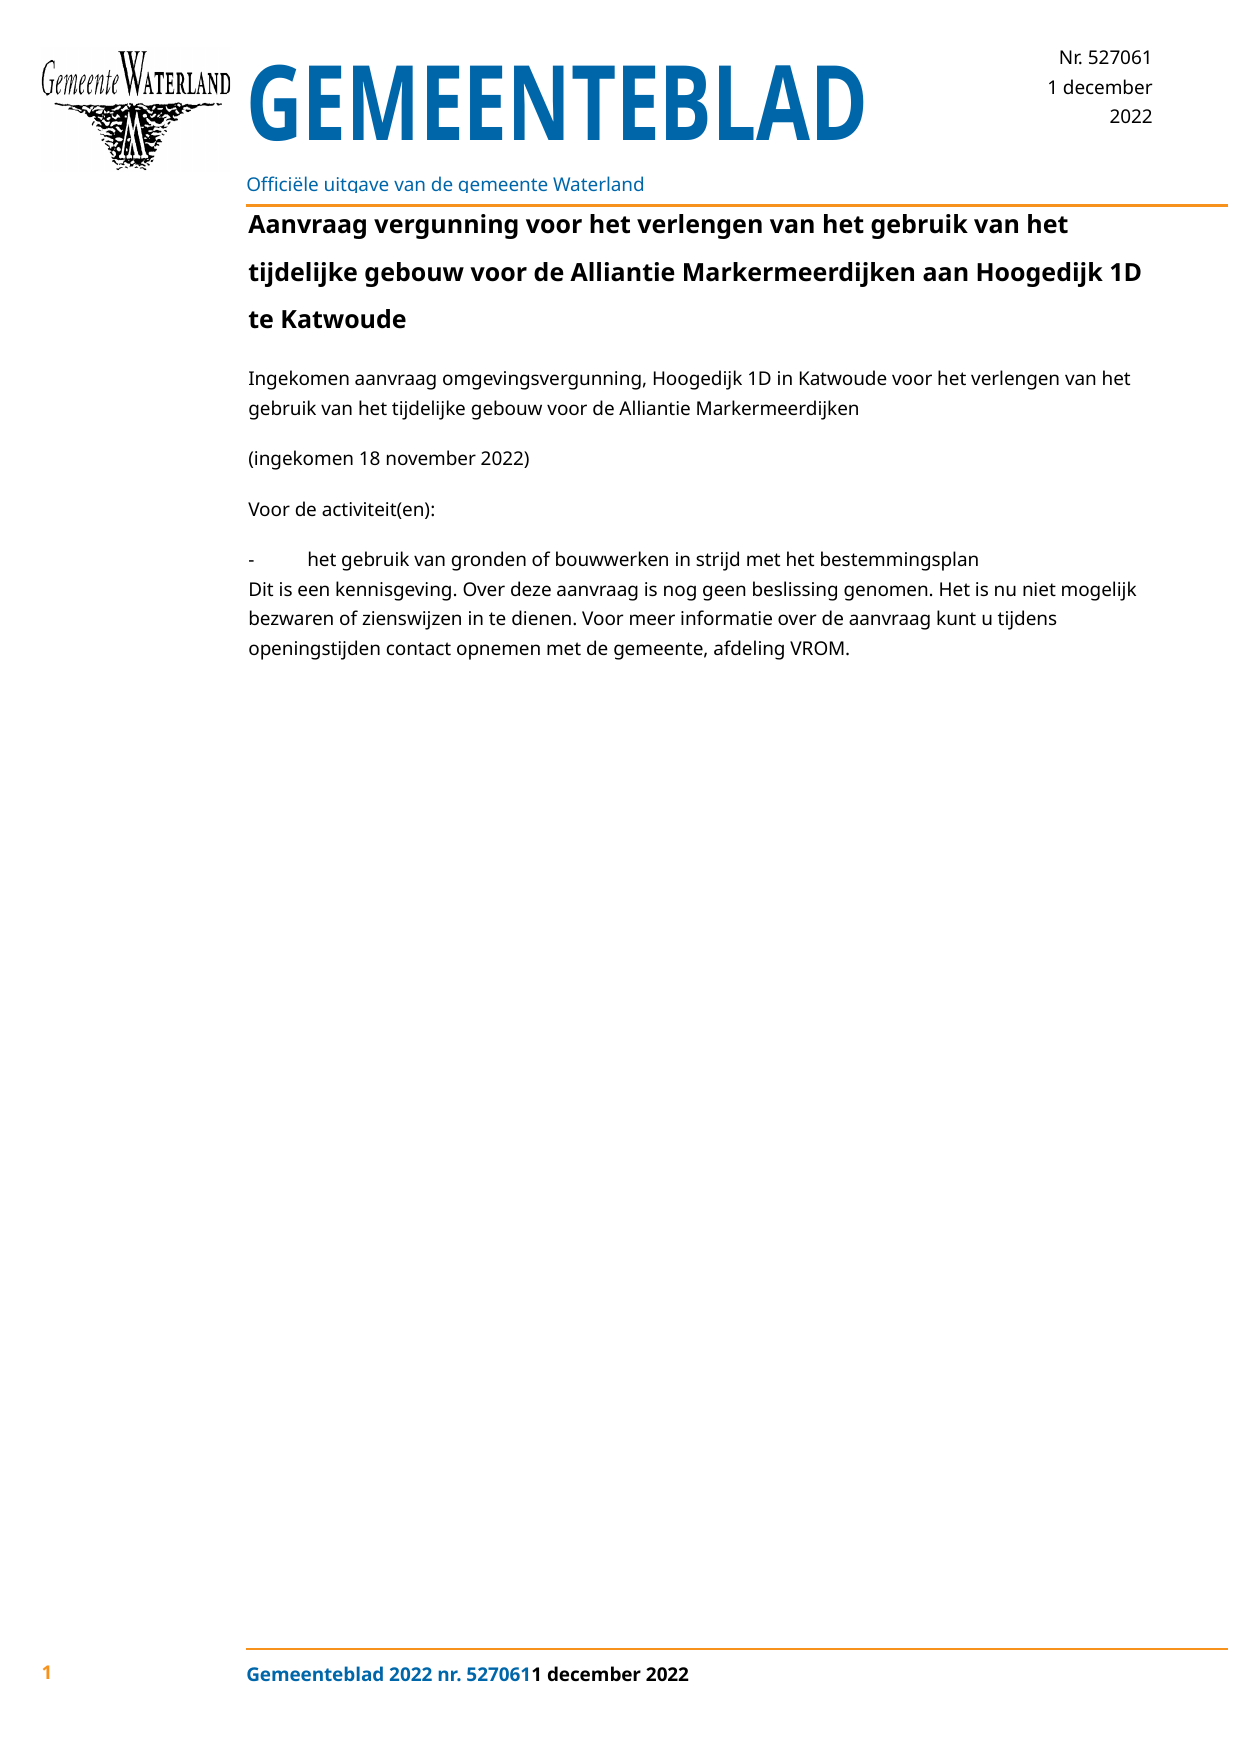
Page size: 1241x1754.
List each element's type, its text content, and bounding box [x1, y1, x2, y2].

text (ingekomen 18 november 2022) [248, 446, 1152, 471]
text Aanvraag vergunning voor het verlengen van het gebruik van het tijdelijke gebouw voor de Alliantie Markermeerdijken aan Hoogedijk 1D te Katwoude [248, 207, 1152, 336]
text Dit is een kennisgeving. Over deze aanvraag is nog geen beslissing genomen. Het is nu niet mogelijk bezwaren of zienswijzen in te dienen. Voor meer informatie over de aanvraag kunt u tijdens openingstijden contact opnemen met de gemeente, afdeling VROM. [248, 576, 1152, 661]
picture [41, 47, 231, 172]
text Voor de activiteit(en): [248, 496, 1152, 522]
text Ingekomen aanvraag omgevingsvergunning, Hoogedijk 1D in Katwoude voor het verlengen van het gebruik van het tijdelijke gebouw voor de Alliantie Markermeerdijken [248, 366, 1152, 421]
list het gebruik van gronden of bouwwerken in strijd met het bestemmingsplan [248, 546, 1152, 572]
